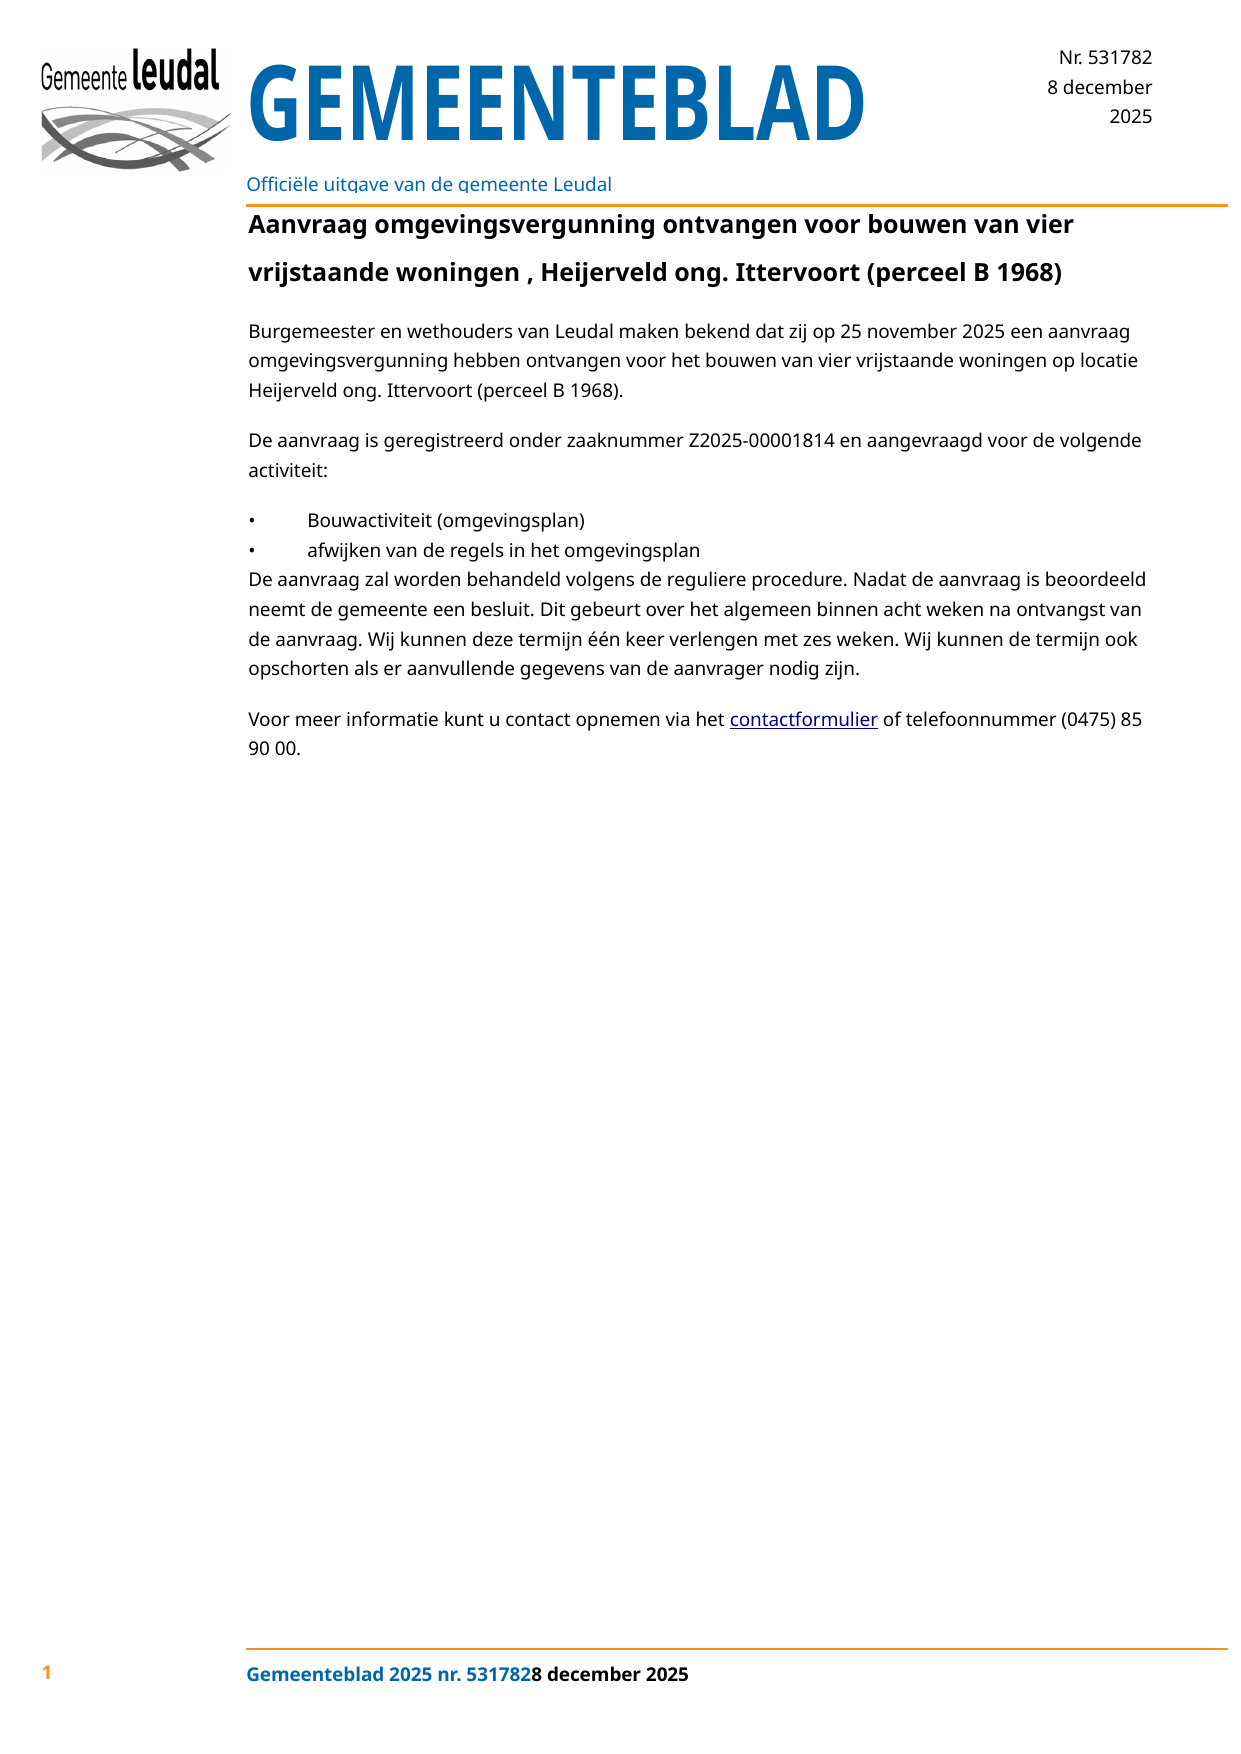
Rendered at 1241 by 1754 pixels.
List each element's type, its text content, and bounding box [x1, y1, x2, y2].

list afwijken van de regels in het omgevingsplan [248, 537, 1152, 563]
list Bouwactiviteit (omgevingsplan) [248, 507, 1152, 533]
text Burgemeester en wethouders van Leudal maken bekend dat zij op 25 november 2025 een aanvraag omgevingsvergunning hebben ontvangen voor het bouwen van vier vrijstaande woningen op locatie Heijerveld ong. Ittervoort (perceel B 1968). [248, 318, 1152, 403]
text De aanvraag zal worden behandeld volgens de reguliere procedure. Nadat de aanvraag is beoordeeld neemt de gemeente een besluit. Dit gebeurt over het algemeen binnen acht weken na ontvangst van de aanvraag. Wij kunnen deze termijn één keer verlengen met zes weken. Wij kunnen de termijn ook opschorten als er aanvullende gegevens van de aanvrager nodig zijn. [248, 567, 1152, 681]
text Aanvraag omgevingsvergunning ontvangen voor bouwen van vier vrijstaande woningen , Heijerveld ong. Ittervoort (perceel B 1968) [248, 207, 1152, 288]
text Voor meer informatie kunt u contact opnemen via het contactformulier of telefoonnummer (0475) 85 90 00. [248, 706, 1152, 761]
text De aanvraag is geregistreerd onder zaaknummer Z2025-00001814 en aangevraagd voor de volgende activiteit: [248, 427, 1152, 483]
picture [41, 47, 231, 172]
